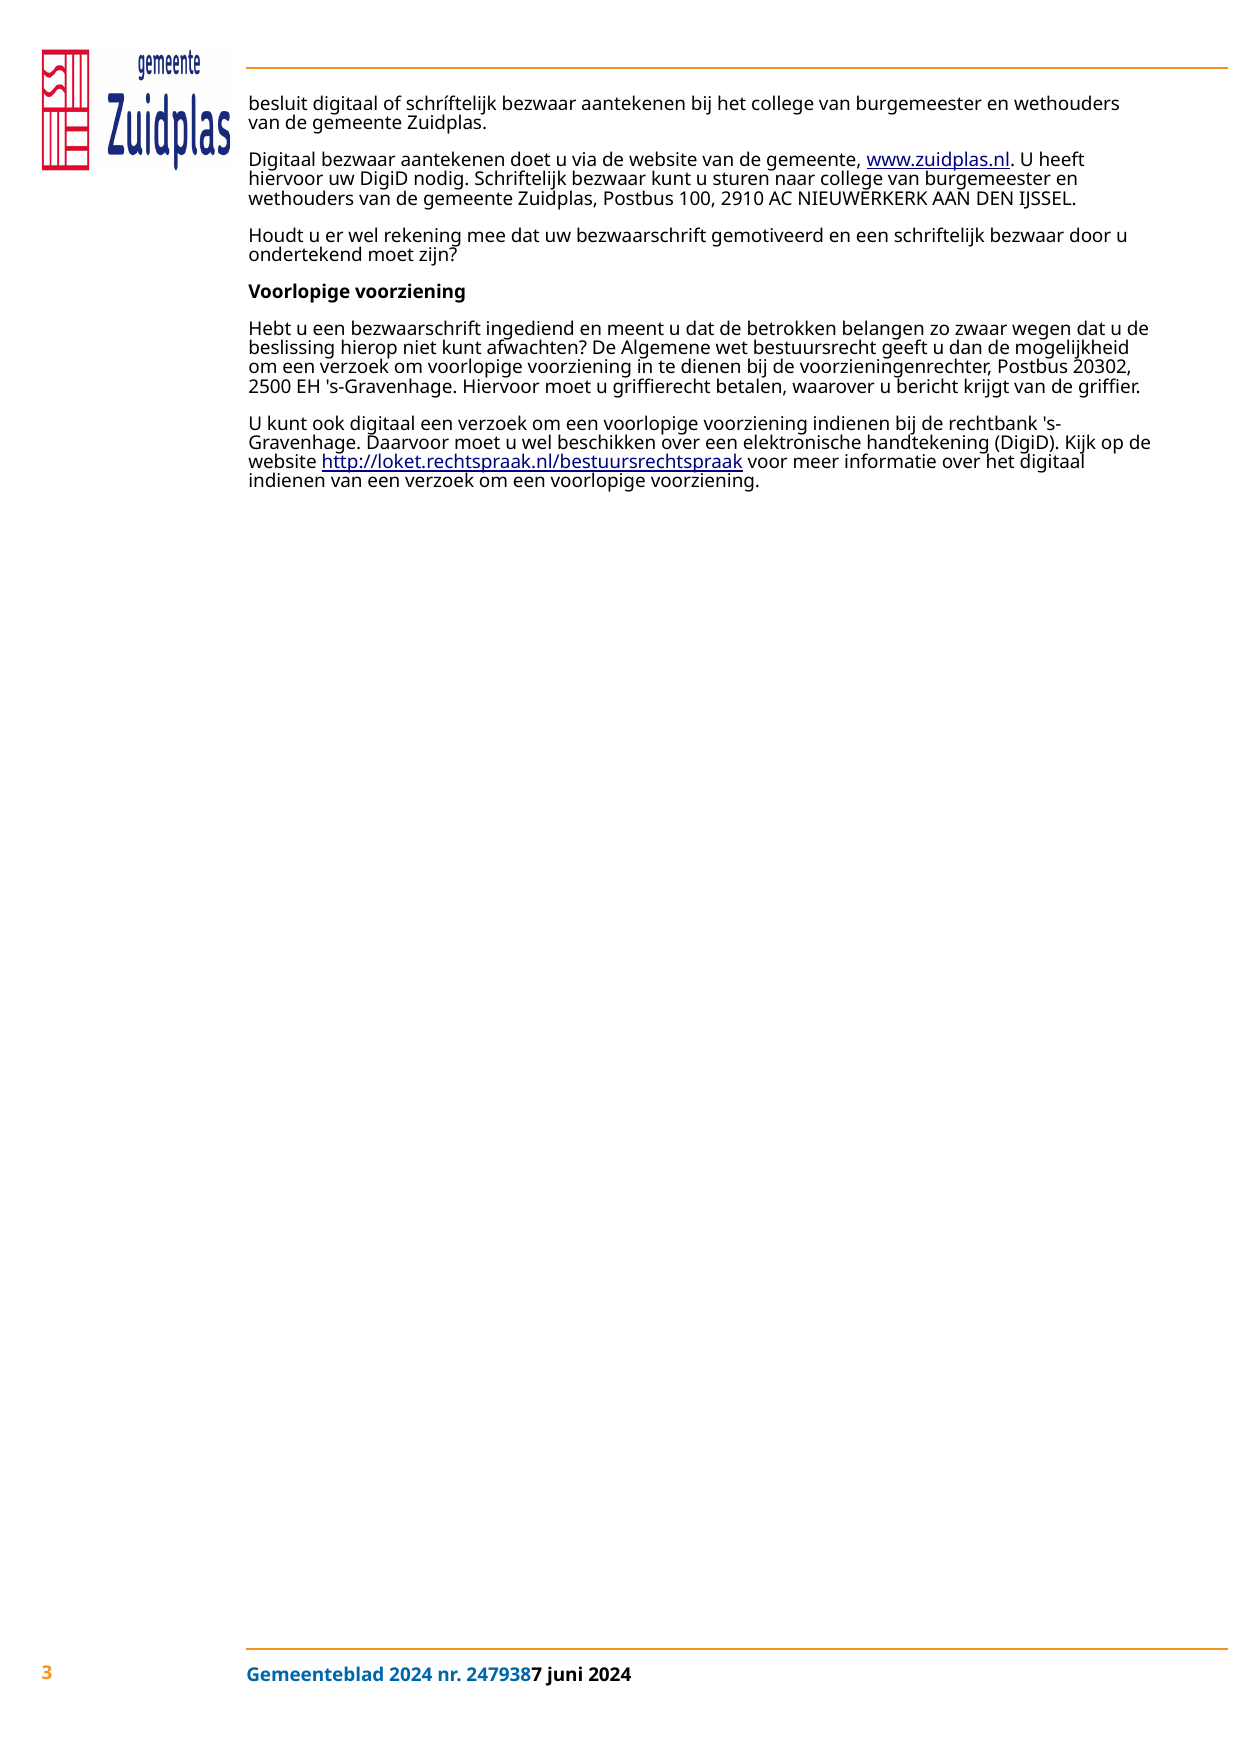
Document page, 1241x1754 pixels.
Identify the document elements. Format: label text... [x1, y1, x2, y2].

text Digitaal bezwaar aantekenen doet u via de website van de gemeente, www.zuidplas.nl. U heeft hiervoor uw DigiD nodig. Schriftelijk bezwaar kunt u sturen naar college van burgemeester en wethouders van de gemeente Zuidplas, Postbus 100, 2910 AC NIEUWERKERK AAN DEN IJSSEL. [248, 151, 1152, 209]
text Houdt u er wel rekening mee dat uw bezwaarschrift gemotiveerd en een schriftelijk bezwaar door u ondertekend moet zijn? [248, 227, 1152, 265]
text Hebt u een bezwaarschrift ingediend en meent u dat de betrokken belangen zo zwaar wegen dat u de beslissing hierop niet kunt afwachten? De Algemene wet bestuursrecht geeft u dan de mogelijkheid om een verzoek om voorlopige voorziening in te dienen bij de voorzieningenrechter, Postbus 20302, 2500 EH 's-Gravenhage. Hiervoor moet u griffierecht betalen, waarover u bericht krijgt van de griffier. [248, 320, 1152, 397]
text besluit digitaal of schríftelijk bezwaar aantekenen bij het college van burgemeester en wethouders van de gemeente Zuidplas. [248, 95, 1152, 133]
text U kunt ook digitaal een verzoek om een voorlopige voorziening indienen bij de rechtbank 's-Gravenhage. Daarvoor moet u wel beschikken over een elektronische handtekening (DigiD). Kijk op de website http://loket.rechtspraak.nl/bestuursrechtspraak voor meer informatie over het digitaal indienen van een verzoek om een voorlopige voorziening. [248, 414, 1152, 492]
picture [41, 47, 231, 172]
text Voorlopige voorziening [248, 283, 1152, 302]
